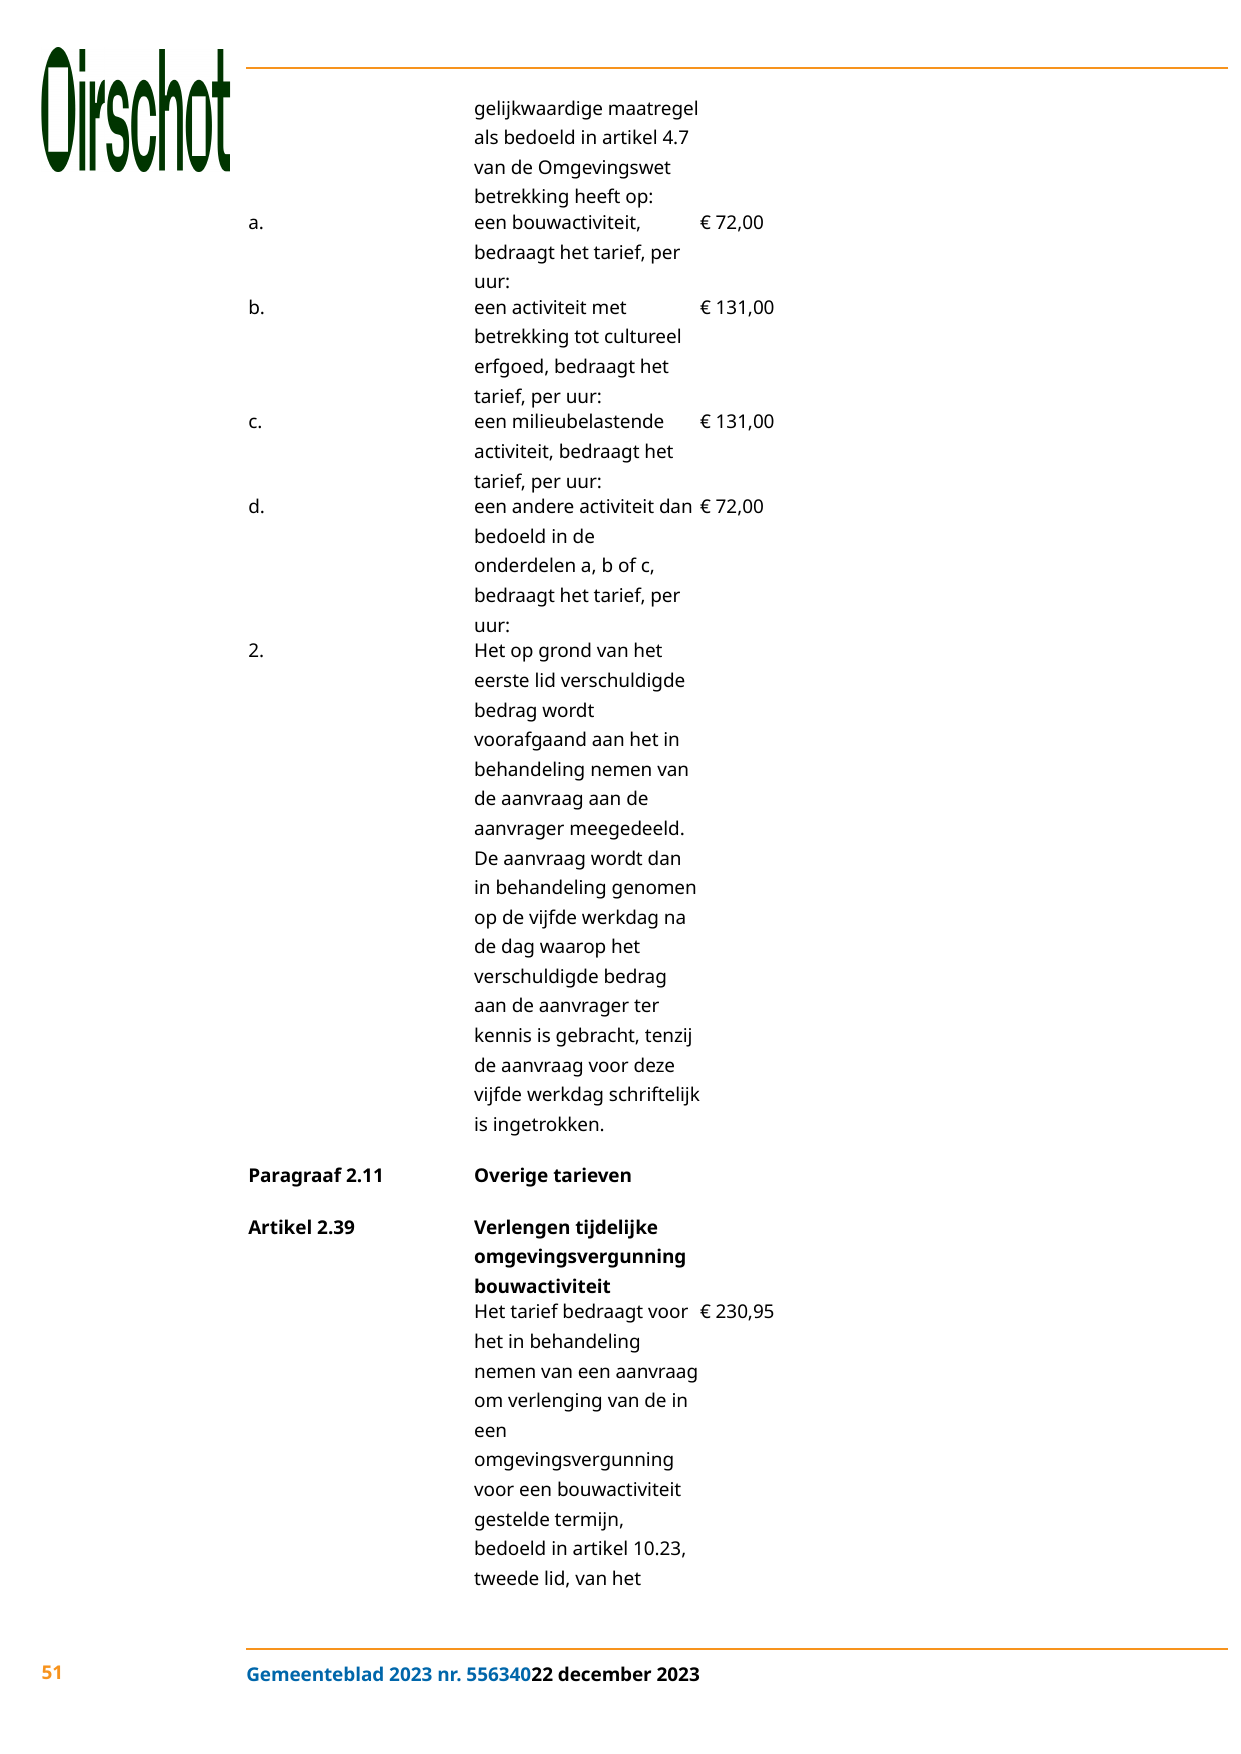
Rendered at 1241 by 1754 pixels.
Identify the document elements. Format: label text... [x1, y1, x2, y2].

table_cell d. [248, 494, 474, 638]
table_cell Het op grond van het eerste lid verschuldigde bedrag wordt voorafgaand aan het in behandeling nemen van de aanvraag aan de aanvrager meegedeeld. De aanvraag wordt dan in behandeling genomen op de vijfde werkdag na de dag waarop het verschuldigde bedrag aan de aanvrager ter kennis is gebracht, tenzij de aanvraag voor deze vijfde werkdag schriftelijk is ingetrokken. [474, 638, 700, 1137]
table_cell Overige tarieven [474, 1163, 700, 1188]
table_cell een activiteit met betrekking tot cultureel erfgoed, bedraagt het tarief, per uur: [474, 294, 700, 409]
table_cell [248, 1188, 474, 1214]
table_cell c. [248, 409, 474, 493]
table_cell € 230,95 [700, 1299, 926, 1591]
table_cell [700, 1214, 926, 1299]
table_cell 2. [248, 638, 474, 1137]
table_cell [474, 1188, 700, 1214]
table_cell [926, 1163, 1152, 1188]
table_cell [926, 1214, 1152, 1299]
table_cell een andere activiteit dan bedoeld in de onderdelen a, b of c, bedraagt het tarief, per uur: [474, 494, 700, 638]
table_cell [926, 638, 1152, 1137]
table_cell Artikel 2.39 [248, 1214, 474, 1299]
table_cell € 72,00 [700, 494, 926, 638]
table_cell Paragraaf 2.11 [248, 1163, 474, 1188]
table_cell [474, 1137, 700, 1162]
table_cell [926, 95, 1152, 209]
table_cell [700, 1163, 926, 1188]
table_cell € 131,00 [700, 294, 926, 409]
picture [41, 47, 231, 172]
table_cell [248, 1299, 474, 1591]
table_cell Het tarief bedraagt voor het in behandeling nemen van een aanvraag om verlenging van de in een omgevingsvergunning voor een bouwactiviteit gestelde termijn, bedoeld in artikel 10.23, tweede lid, van het [474, 1299, 700, 1591]
table_cell [926, 1299, 1152, 1591]
table_cell [926, 209, 1152, 294]
table_cell een milieubelastende activiteit, bedraagt het tarief, per uur: [474, 409, 700, 493]
table_cell een bouwactiviteit, bedraagt het tarief, per uur: [474, 209, 700, 294]
table_cell [926, 294, 1152, 409]
table_cell b. [248, 294, 474, 409]
table_cell € 72,00 [700, 209, 926, 294]
table_cell Verlengen tijdelijke omgevingsvergunning bouwactiviteit [474, 1214, 700, 1299]
table_cell € 131,00 [700, 409, 926, 493]
table_cell gelijkwaardige maatregel als bedoeld in artikel 4.7 van de Omgevingswet betrekking heeft op: [474, 95, 700, 209]
table_cell [926, 1137, 1152, 1162]
table_cell [926, 409, 1152, 493]
table_cell [248, 95, 474, 209]
table_cell a. [248, 209, 474, 294]
table_cell [926, 494, 1152, 638]
table_cell [248, 1137, 474, 1162]
table_cell [700, 1137, 926, 1162]
table_cell [700, 95, 926, 209]
table_cell [700, 1188, 926, 1214]
table_cell [700, 638, 926, 1137]
table_cell [926, 1188, 1152, 1214]
